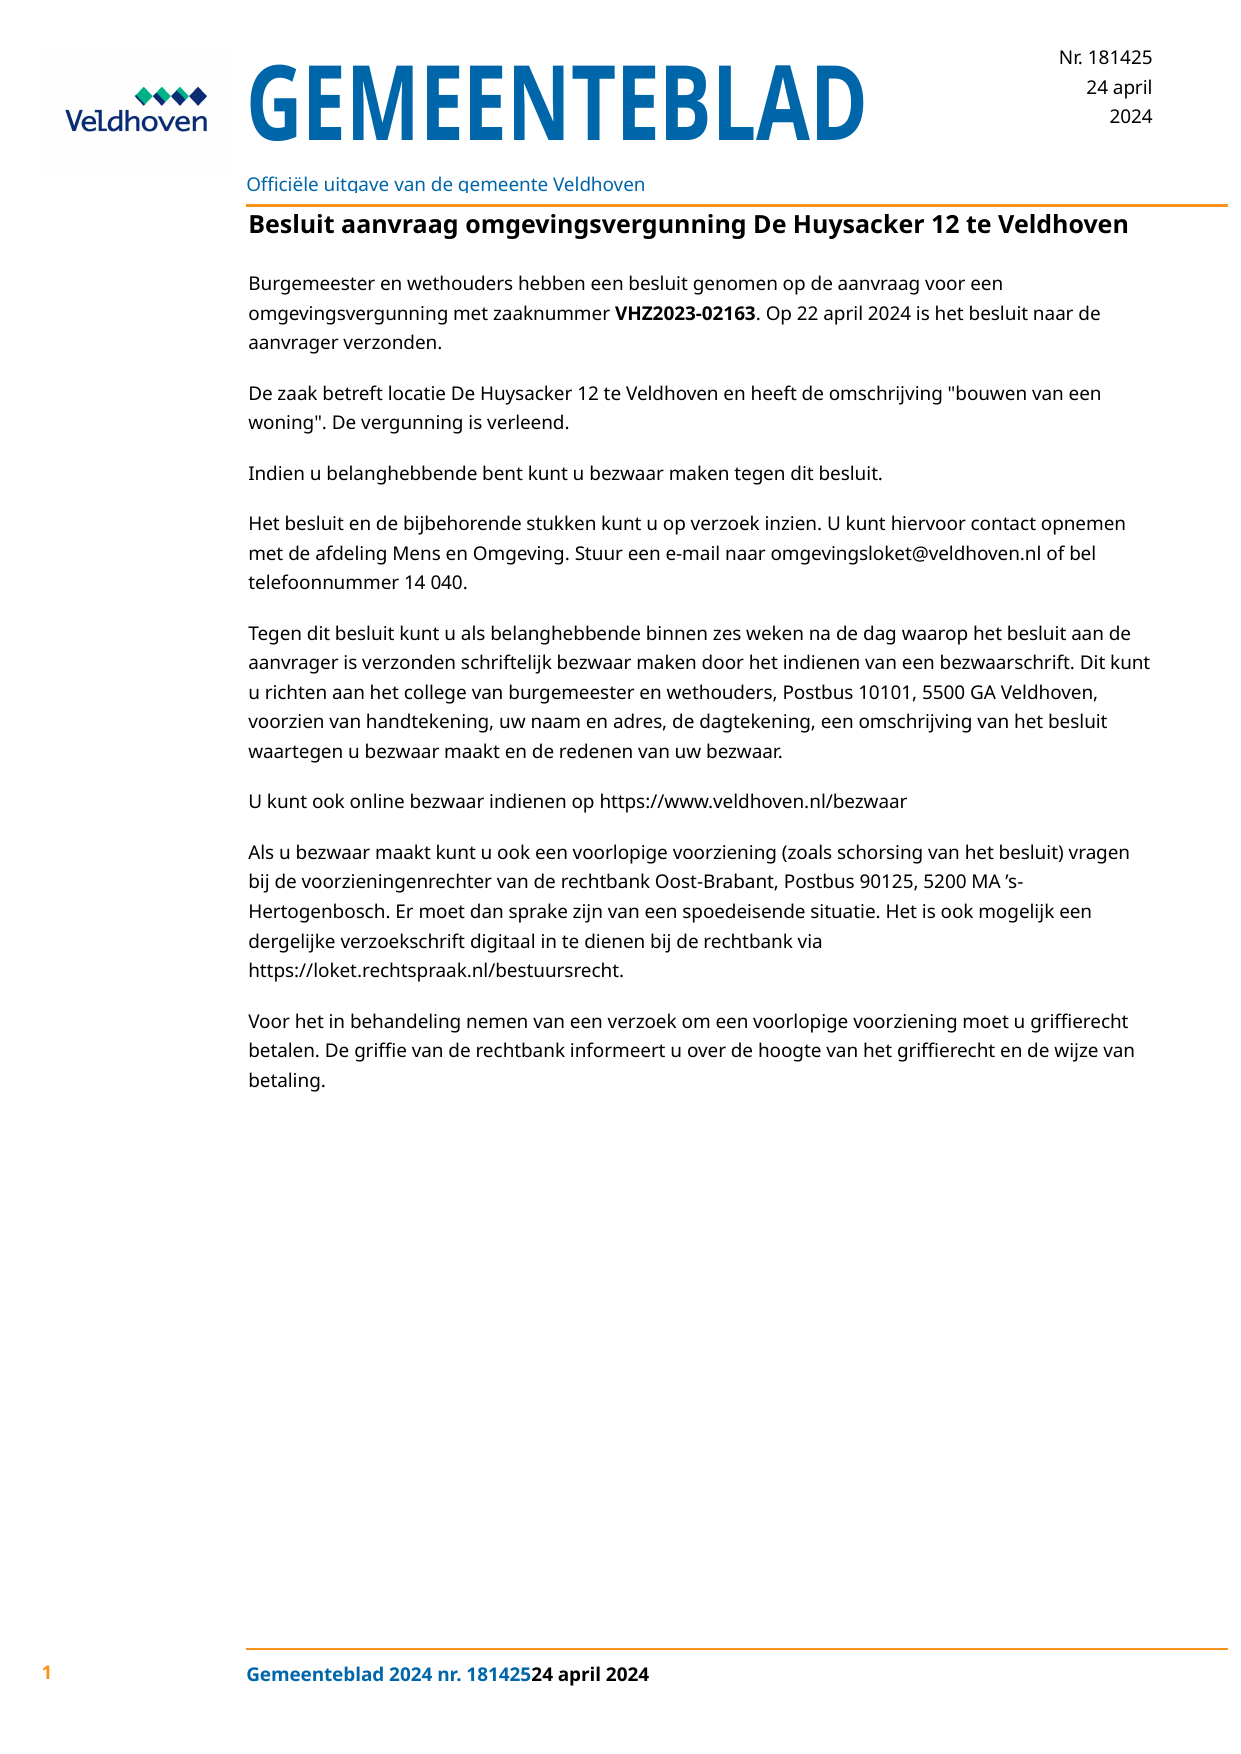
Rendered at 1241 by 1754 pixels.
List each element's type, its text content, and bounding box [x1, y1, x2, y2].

text De zaak betreft locatie De Huysacker 12 te Veldhoven en heeft de omschrijving "bouwen van een woning". De vergunning is verleend. [248, 380, 1152, 435]
text Voor het in behandeling nemen van een verzoek om een voorlopige voorziening moet u griffierecht betalen. De griffie van de rechtbank informeert u over de hoogte van het griffierecht en de wijze van betaling. [248, 1008, 1152, 1093]
text Tegen dit besluit kunt u als belanghebbende binnen zes weken na de dag waarop het besluit aan de aanvrager is verzonden schriftelijk bezwaar maken door het indienen van een bezwaarschrift. Dit kunt u richten aan het college van burgemeester en wethouders, Postbus 10101, 5500 GA Veldhoven, voorzien van handtekening, uw naam en adres, de dagtekening, een omschrijving van het besluit waartegen u bezwaar maakt en de redenen van uw bezwaar. [248, 620, 1152, 764]
text Burgemeester en wethouders hebben een besluit genomen op de aanvraag voor een omgevingsvergunning met zaaknummer VHZ2023-02163. Op 22 april 2024 is het besluit naar de aanvrager verzonden. [248, 270, 1152, 355]
text U kunt ook online bezwaar indienen op https://www.veldhoven.nl/bezwaar [248, 789, 1152, 814]
text Indien u belanghebbende bent kunt u bezwaar maken tegen dit besluit. [248, 460, 1152, 486]
text Besluit aanvraag omgevingsvergunning De Huysacker 12 te Veldhoven [248, 207, 1152, 241]
text Als u bezwaar maakt kunt u ook een voorlopige voorziening (zoals schorsing van het besluit) vragen bij de voorzieningenrechter van de rechtbank Oost-Brabant, Postbus 90125, 5200 MA ’s-Hertogenbosch. Er moet dan sprake zijn van een spoedeisende situatie. Het is ook mogelijk een dergelijke verzoekschrift digitaal in te dienen bij de rechtbank via https://loket.rechtspraak.nl/bestuursrecht. [248, 839, 1152, 983]
text Het besluit en de bijbehorende stukken kunt u op verzoek inzien. U kunt hiervoor contact opnemen met de afdeling Mens en Omgeving. Stuur een e-mail naar omgevingsloket@veldhoven.nl of bel telefoonnummer 14 040. [248, 510, 1152, 595]
picture [41, 47, 231, 172]
